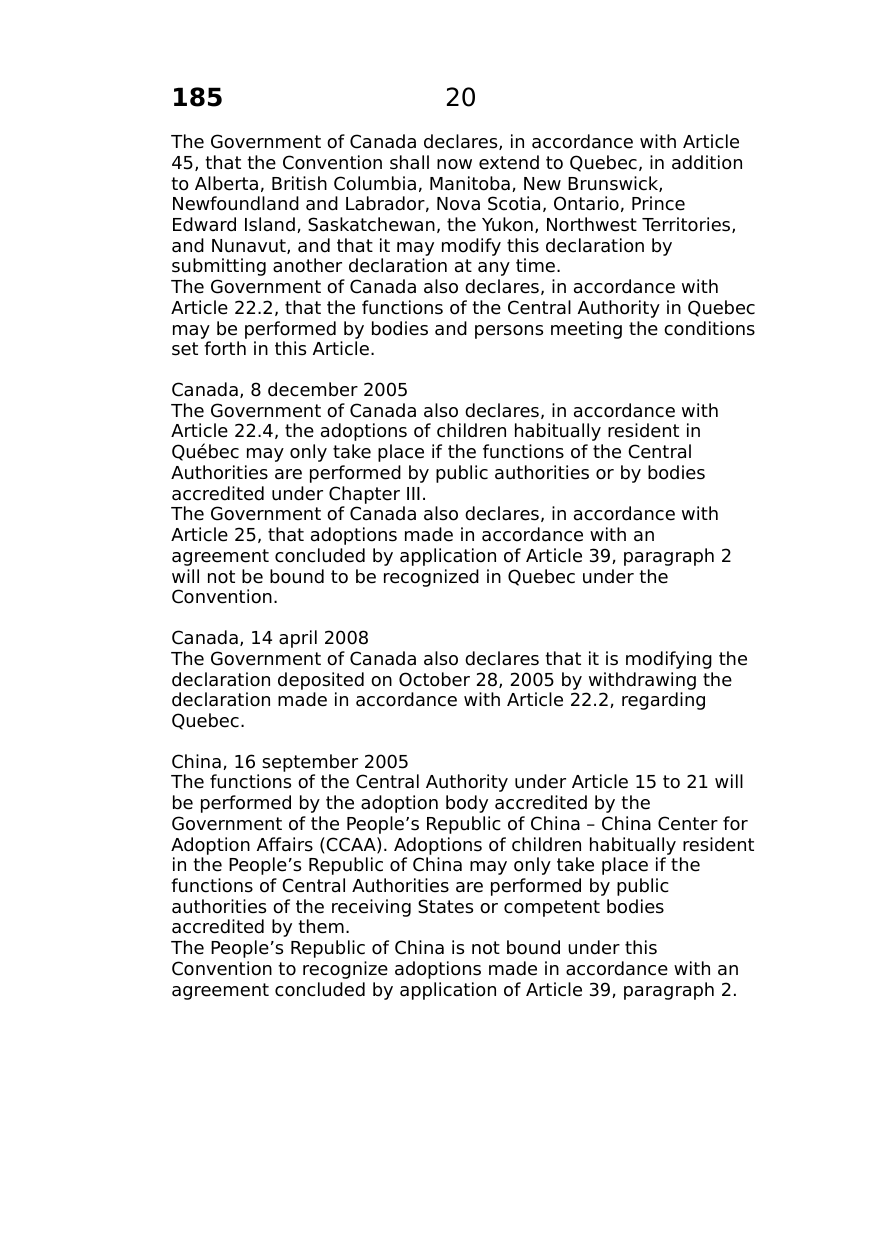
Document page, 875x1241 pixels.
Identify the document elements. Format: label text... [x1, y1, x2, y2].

text China, 16 september 2005 [171, 752, 756, 772]
text The People’s Republic of China is not bound under this Convention to recognize adoptions made in accordance with an agreement concluded by application of Article 39, paragraph 2. [171, 938, 756, 1000]
text The Government of Canada declares, in accordance with Article 45, that the Convention shall now extend to Quebec, in addition to Alberta, British Columbia, Manitoba, New Brunswick, Newfoundland and Labrador, Nova Scotia, Ontario, Prince Edward Island, Saskatchewan, the Yukon, Northwest Territories, and Nunavut, and that it may modify this declaration by submitting another declaration at any time. [171, 132, 756, 277]
text The Government of Canada also declares, in accordance with Article 22.4, the adoptions of children habitually resident in Québec may only take place if the functions of the Central Authorities are performed by public authorities or by bodies accredited under Chapter III. [171, 401, 756, 504]
text Canada, 14 april 2008 [171, 628, 756, 649]
text Canada, 8 december 2005 [171, 380, 756, 401]
text The Government of Canada also declares that it is modifying the declaration deposited on October 28, 2005 by withdrawing the declaration made in accordance with Article 22.2, regarding Quebec. [171, 649, 756, 732]
text The functions of the Central Authority under Article 15 to 21 will be performed by the adoption body accredited by the Government of the People’s Republic of China – China Center for Adoption Affairs (CCAA). Adoptions of children habitually resident in the People’s Republic of China may only take place if the functions of Central Authorities are performed by public authorities of the receiving States or competent bodies accredited by them. [171, 772, 756, 938]
text The Government of Canada also declares, in accordance with Article 22.2, that the functions of the Central Authority in Quebec may be performed by bodies and persons meeting the conditions set forth in this Article. [171, 277, 756, 360]
text The Government of Canada also declares, in accordance with Article 25, that adoptions made in accordance with an agreement concluded by application of Article 39, paragraph 2 will not be bound to be recognized in Quebec under the Convention. [171, 504, 756, 608]
